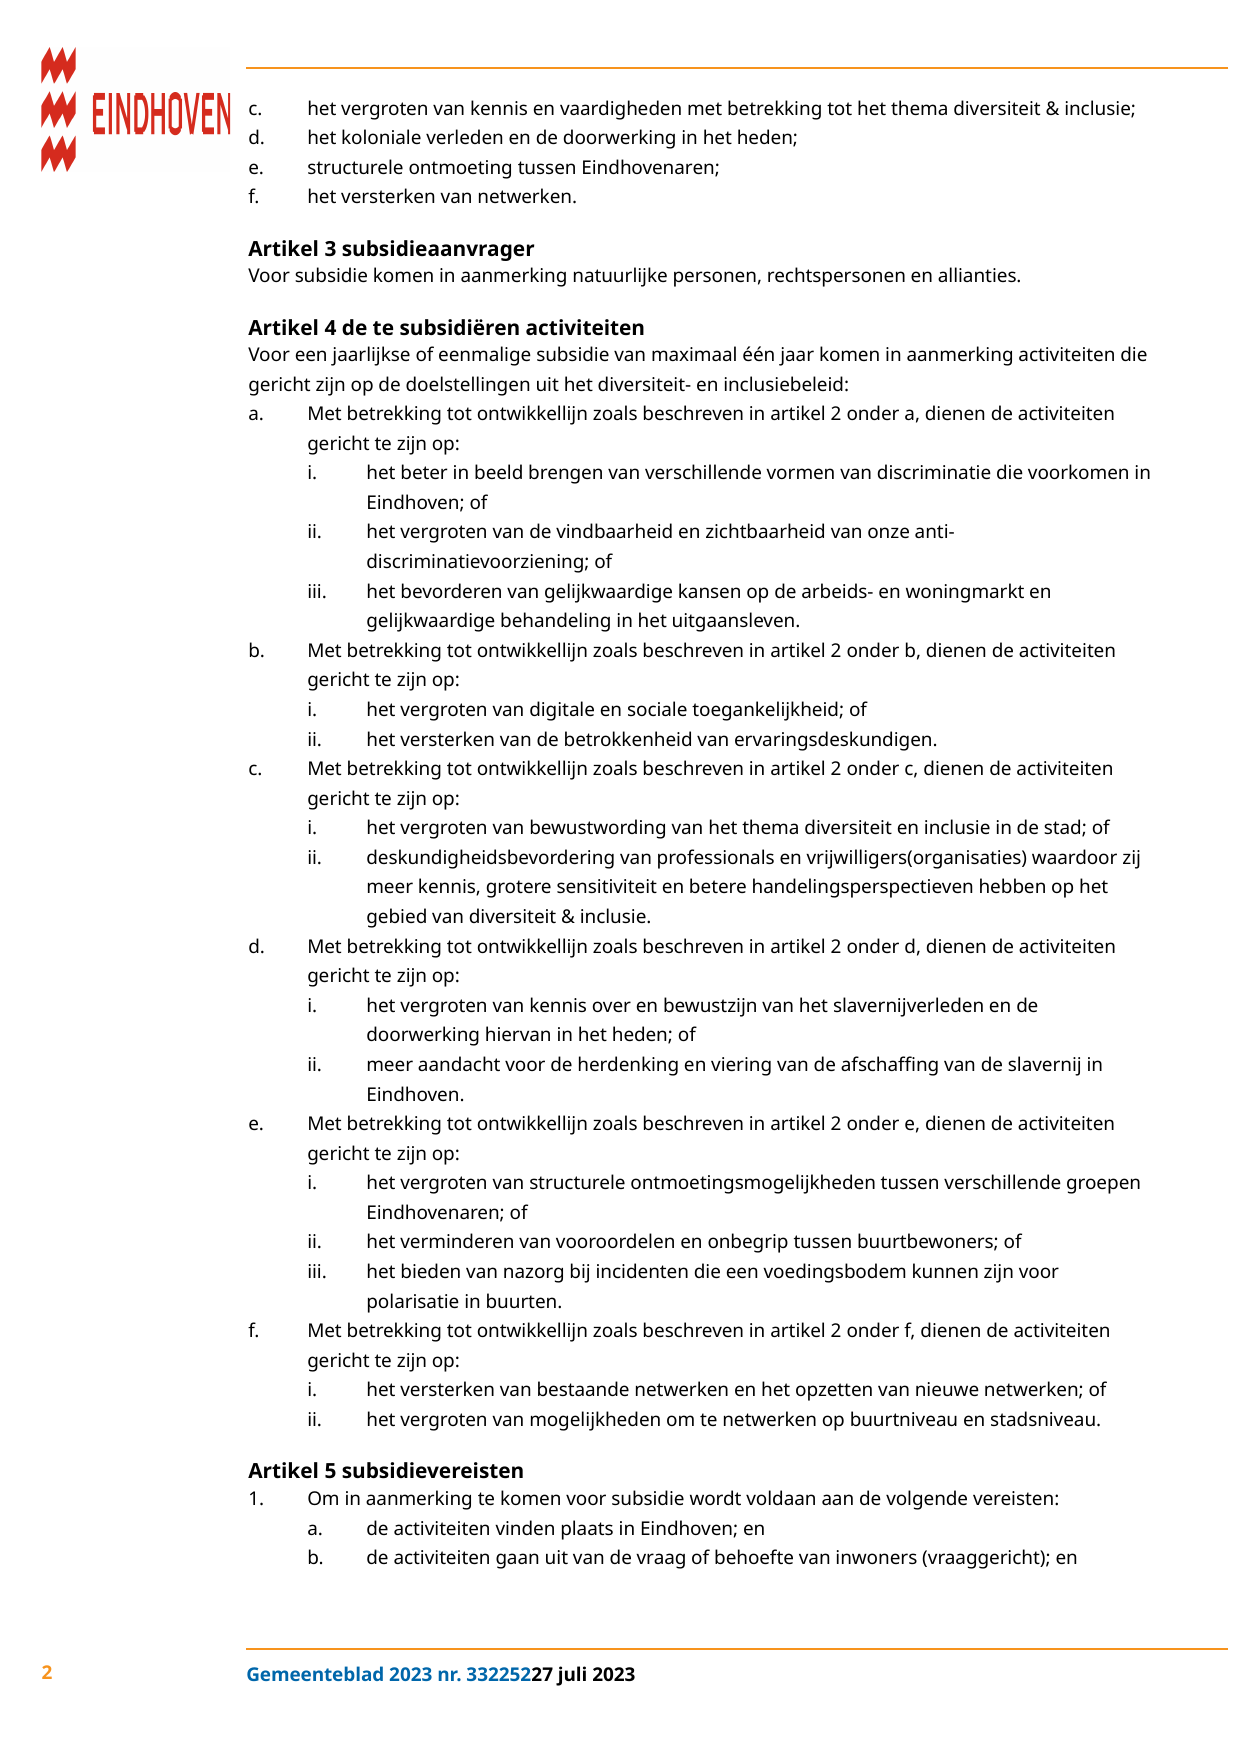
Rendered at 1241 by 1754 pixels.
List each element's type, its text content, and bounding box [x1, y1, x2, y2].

list Met betrekking tot ontwikkellijn zoals beschreven in artikel 2 onder b, dienen de activiteiten gericht te zijn op: [248, 637, 1152, 692]
list Met betrekking tot ontwikkellijn zoals beschreven in artikel 2 onder d, dienen de activiteiten gericht te zijn op: [248, 933, 1152, 988]
text Voor subsidie komen in aanmerking natuurlijke personen, rechtspersonen en allianties. [248, 262, 1152, 288]
picture [41, 47, 231, 172]
list het versterken van de betrokkenheid van ervaringsdeskundigen. [307, 726, 1152, 752]
list Met betrekking tot ontwikkellijn zoals beschreven in artikel 2 onder e, dienen de activiteiten gericht te zijn op: [248, 1110, 1152, 1166]
list de activiteiten gaan uit van de vraag of behoefte van inwoners (vraaggericht); en [307, 1544, 1152, 1570]
list het bevorderen van gelijkwaardige kansen op de arbeids- en woningmarkt en gelijkwaardige behandeling in het uitgaansleven. [307, 578, 1152, 633]
list het beter in beeld brengen van verschillende vormen van discriminatie die voorkomen in Eindhoven; of [307, 459, 1152, 515]
list het vergroten van digitale en sociale toegankelijkheid; of [307, 696, 1152, 722]
text Artikel 5 subsidievereisten [248, 1457, 1152, 1485]
list structurele ontmoeting tussen Eindhovenaren; [248, 154, 1152, 180]
list het vergroten van kennis over en bewustzijn van het slavernijverleden en de doorwerking hiervan in het heden; of [307, 992, 1152, 1047]
list Met betrekking tot ontwikkellijn zoals beschreven in artikel 2 onder a, dienen de activiteiten gericht te zijn op: [248, 400, 1152, 456]
list het vergroten van structurele ontmoetingsmogelijkheden tussen verschillende groepen Eindhovenaren; of [307, 1169, 1152, 1225]
list Met betrekking tot ontwikkellijn zoals beschreven in artikel 2 onder f, dienen de activiteiten gericht te zijn op: [248, 1317, 1152, 1373]
list Met betrekking tot ontwikkellijn zoals beschreven in artikel 2 onder c, dienen de activiteiten gericht te zijn op: [248, 755, 1152, 811]
list het verminderen van vooroordelen en onbegrip tussen buurtbewoners; of [307, 1229, 1152, 1254]
list het versterken van bestaande netwerken en het opzetten van nieuwe netwerken; of [307, 1377, 1152, 1402]
list deskundigheidsbevordering van professionals en vrijwilligers(organisaties) waardoor zij meer kennis, grotere sensitiviteit en betere handelingsperspectieven hebben op het gebied van diversiteit & inclusie. [307, 844, 1152, 929]
text Voor een jaarlijkse of eenmalige subsidie van maximaal één jaar komen in aanmerking activiteiten die gericht zijn op de doelstellingen uit het diversiteit- en inclusiebeleid: [248, 341, 1152, 397]
list de activiteiten vinden plaats in Eindhoven; en [307, 1515, 1152, 1540]
list het vergroten van mogelijkheden om te netwerken op buurtniveau en stadsniveau. [307, 1406, 1152, 1432]
list het bieden van nazorg bij incidenten die een voedingsbodem kunnen zijn voor polarisatie in buurten. [307, 1258, 1152, 1314]
text Artikel 3 subsidieaanvrager [248, 234, 1152, 262]
list het vergroten van bewustwording van het thema diversiteit en inclusie in de stad; of [307, 814, 1152, 840]
list het vergroten van de vindbaarheid en zichtbaarheid van onze anti-discriminatievoorziening; of [307, 519, 1152, 574]
list het vergroten van kennis en vaardigheden met betrekking tot het thema diversiteit & inclusie; [248, 95, 1152, 121]
text Artikel 4 de te subsidiëren activiteiten [248, 313, 1152, 341]
list het versterken van netwerken. [248, 183, 1152, 209]
list Om in aanmerking te komen voor subsidie wordt voldaan aan de volgende vereisten: [248, 1485, 1152, 1511]
list meer aandacht voor de herdenking en viering van de afschaffing van de slavernij in Eindhoven. [307, 1051, 1152, 1107]
list het koloniale verleden en de doorwerking in het heden; [248, 124, 1152, 150]
